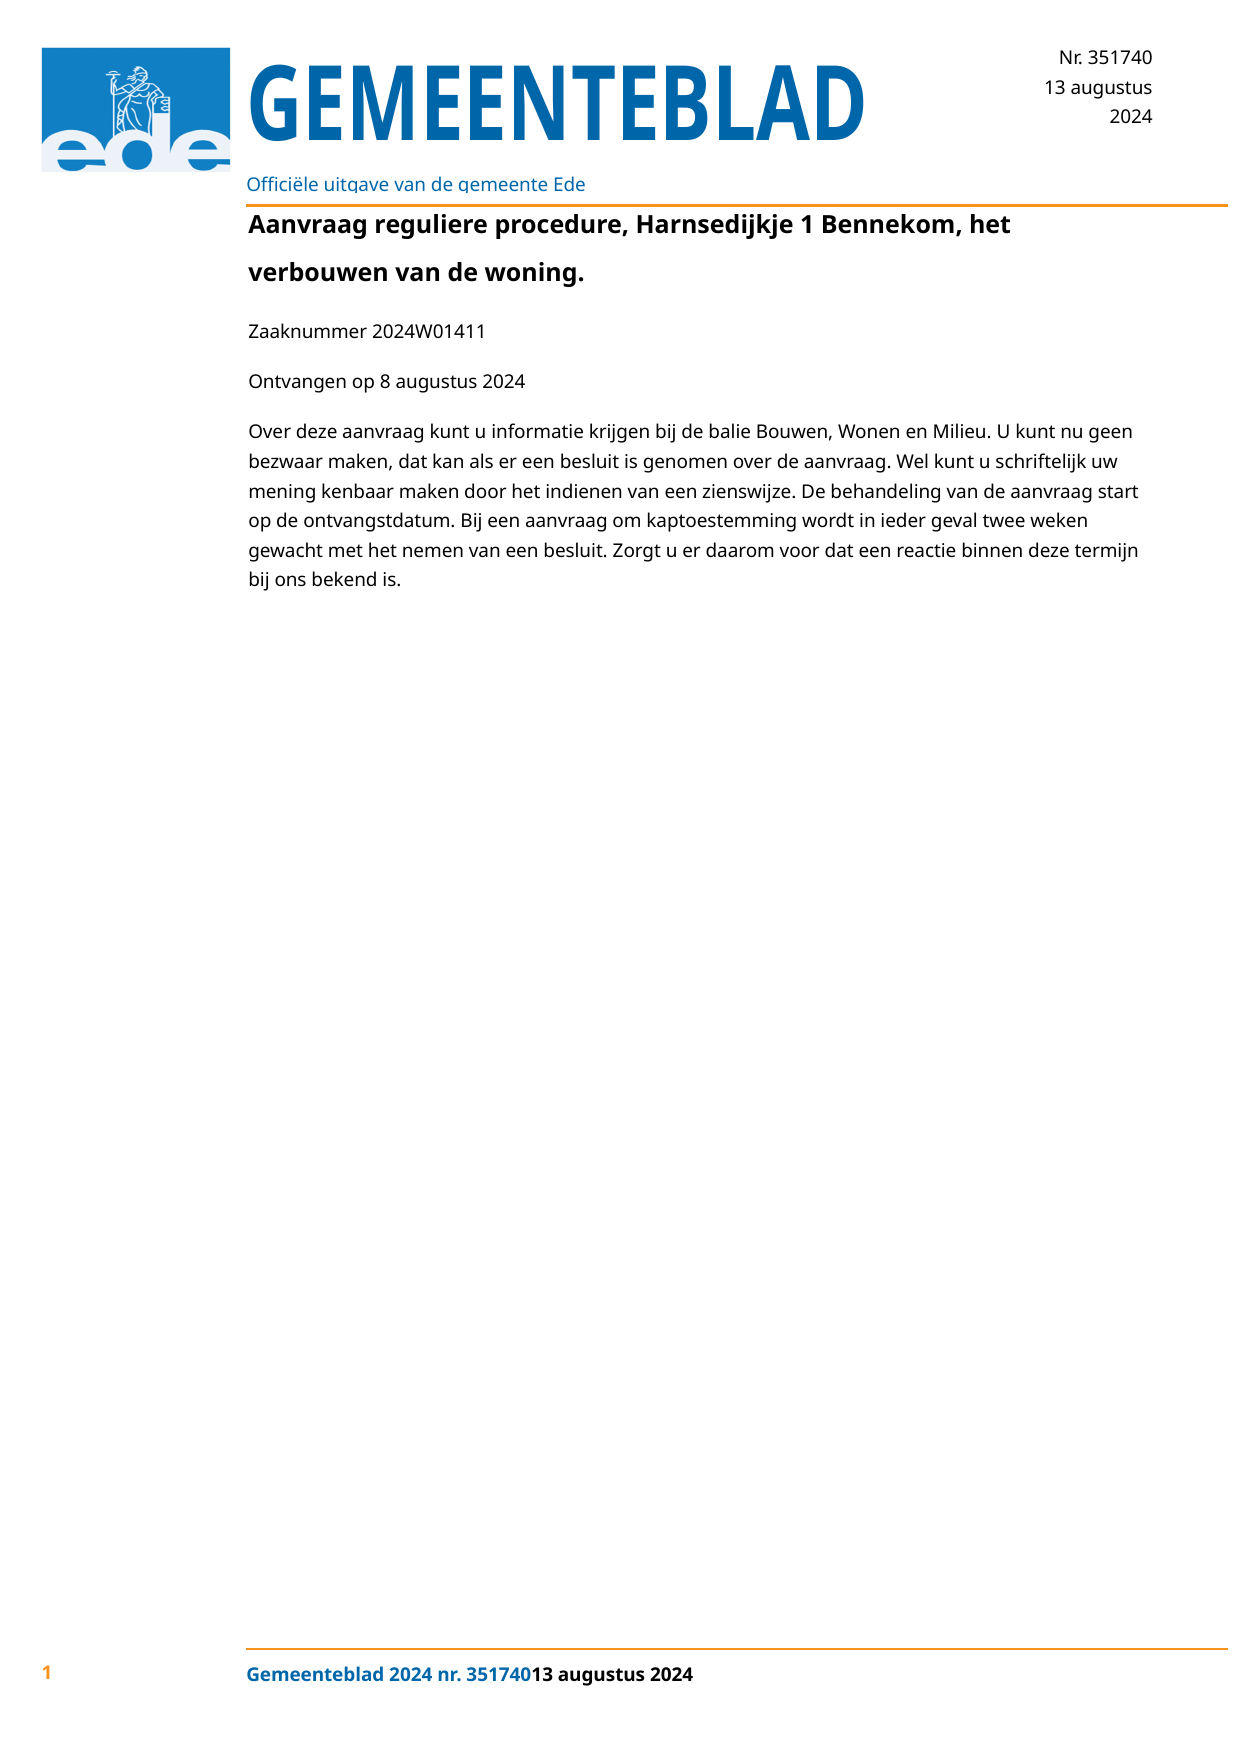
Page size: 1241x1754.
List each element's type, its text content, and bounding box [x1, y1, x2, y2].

text Over deze aanvraag kunt u informatie krijgen bij de balie Bouwen, Wonen en Milieu. U kunt nu geen bezwaar maken, dat kan als er een besluit is genomen over de aanvraag. Wel kunt u schriftelijk uw mening kenbaar maken door het indienen van een zienswijze. De behandeling van de aanvraag start op de ontvangstdatum. Bij een aanvraag om kaptoestemming wordt in ieder geval twee weken gewacht met het nemen van een besluit. Zorgt u er daarom voor dat een reactie binnen deze termijn bij ons bekend is. [248, 419, 1152, 592]
text Zaaknummer 2024W01411 [248, 318, 1152, 344]
text Aanvraag reguliere procedure, Harnsedijkje 1 Bennekom, het verbouwen van de woning. [248, 207, 1152, 288]
text Ontvangen op 8 augustus 2024 [248, 368, 1152, 394]
picture [41, 47, 231, 172]
